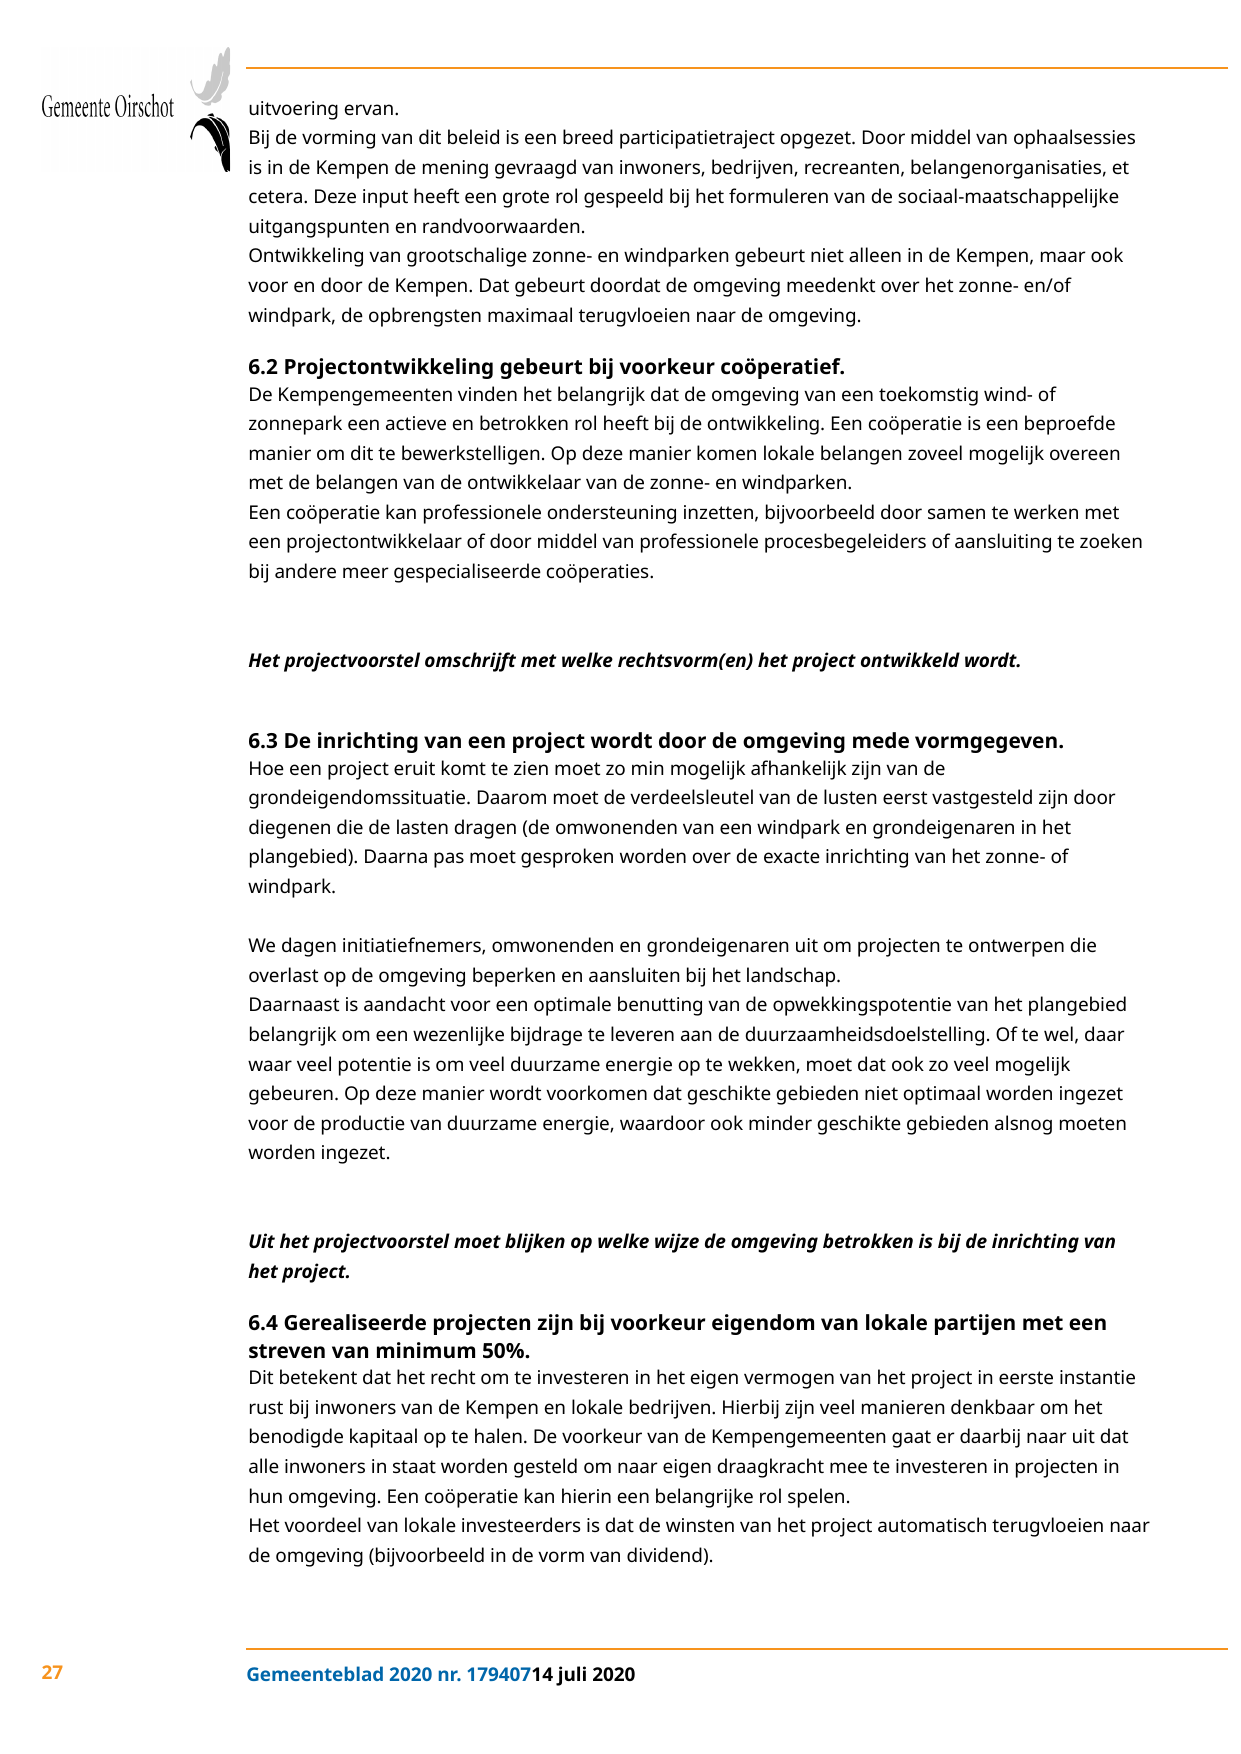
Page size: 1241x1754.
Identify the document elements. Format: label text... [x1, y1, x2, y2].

text Bij de vorming van dit beleid is een breed participatietraject opgezet. Door middel van ophaalsessies is in de Kempen de mening gevraagd van inwoners, bedrijven, recreanten, belangenorganisaties, et cetera. Deze input heeft een grote rol gespeeld bij het formuleren van de sociaal-maatschappelijke uitgangspunten en randvoorwaarden. [248, 124, 1152, 239]
text Hoe een project eruit komt te zien moet zo min mogelijk afhankelijk zijn van de grondeigendomssituatie. Daarom moet de verdeelsleutel van de lusten eerst vastgesteld zijn door diegenen die de lasten dragen (de omwonenden van een windpark en grondeigenaren in het plangebied). Daarna pas moet gesproken worden over de exacte inrichting van het zonne- of windpark. [248, 755, 1152, 899]
text 6.2 Projectontwikkeling gebeurt bij voorkeur coöperatief. [248, 352, 1152, 381]
table_header Het projectvoorstel omschrijft met welke rechtsvorm(en) het project ontwikkeld wordt. [248, 647, 1152, 673]
picture [41, 47, 231, 172]
text 6.4 Gerealiseerde projecten zijn bij voorkeur eigendom van lokale partijen met een streven van minimum 50%. [248, 1308, 1152, 1364]
text Dit betekent dat het recht om te investeren in het eigen vermogen van het project in eerste instantie rust bij inwoners van de Kempen en lokale bedrijven. Hierbij zijn veel manieren denkbaar om het benodigde kapitaal op te halen. De voorkeur van de Kempengemeenten gaat er daarbij naar uit dat alle inwoners in staat worden gesteld om naar eigen draagkracht mee te investeren in projecten in hun omgeving. Een coöperatie kan hierin een belangrijke rol spelen. [248, 1364, 1152, 1509]
text 6.3 De inrichting van een project wordt door de omgeving mede vormgegeven. [248, 726, 1152, 755]
text uitvoering ervan. [248, 95, 1152, 121]
text Het voordeel van lokale investeerders is dat de winsten van het project automatisch terugvloeien naar de omgeving (bijvoorbeeld in de vorm van dividend). [248, 1512, 1152, 1568]
text De Kempengemeenten vinden het belangrijk dat de omgeving van een toekomstig wind- of zonnepark een actieve en betrokken rol heeft bij de ontwikkeling. Een coöperatie is een beproefde manier om dit te bewerkstelligen. Op deze manier komen lokale belangen zoveel mogelijk overeen met de belangen van de ontwikkelaar van de zonne- en windparken. [248, 381, 1152, 495]
text We dagen initiatiefnemers, omwonenden en grondeigenaren uit om projecten te ontwerpen die overlast op de omgeving beperken en aansluiten bij het landschap. [248, 932, 1152, 988]
text Daarnaast is aandacht voor een optimale benutting van de opwekkingspotentie van het plangebied belangrijk om een wezenlijke bijdrage te leveren aan de duurzaamheidsdoelstelling. Of te wel, daar waar veel potentie is om veel duurzame energie op te wekken, moet dat ook zo veel mogelijk gebeuren. Op deze manier wordt voorkomen dat geschikte gebieden niet optimaal worden ingezet voor de productie van duurzame energie, waardoor ook minder geschikte gebieden alsnog moeten worden ingezet. [248, 992, 1152, 1165]
text Een coöperatie kan professionele ondersteuning inzetten, bijvoorbeeld door samen te werken met een projectontwikkelaar of door middel van professionele procesbegeleiders of aansluiting te zoeken bij andere meer gespecialiseerde coöperaties. [248, 499, 1152, 584]
table_header Uit het projectvoorstel moet blijken op welke wijze de omgeving betrokken is bij de inrichting van het project. [248, 1228, 1152, 1284]
text Ontwikkeling van grootschalige zonne- en windparken gebeurt niet alleen in de Kempen, maar ook voor en door de Kempen. Dat gebeurt doordat de omgeving meedenkt over het zonne- en/of windpark, de opbrengsten maximaal terugvloeien naar de omgeving. [248, 243, 1152, 328]
